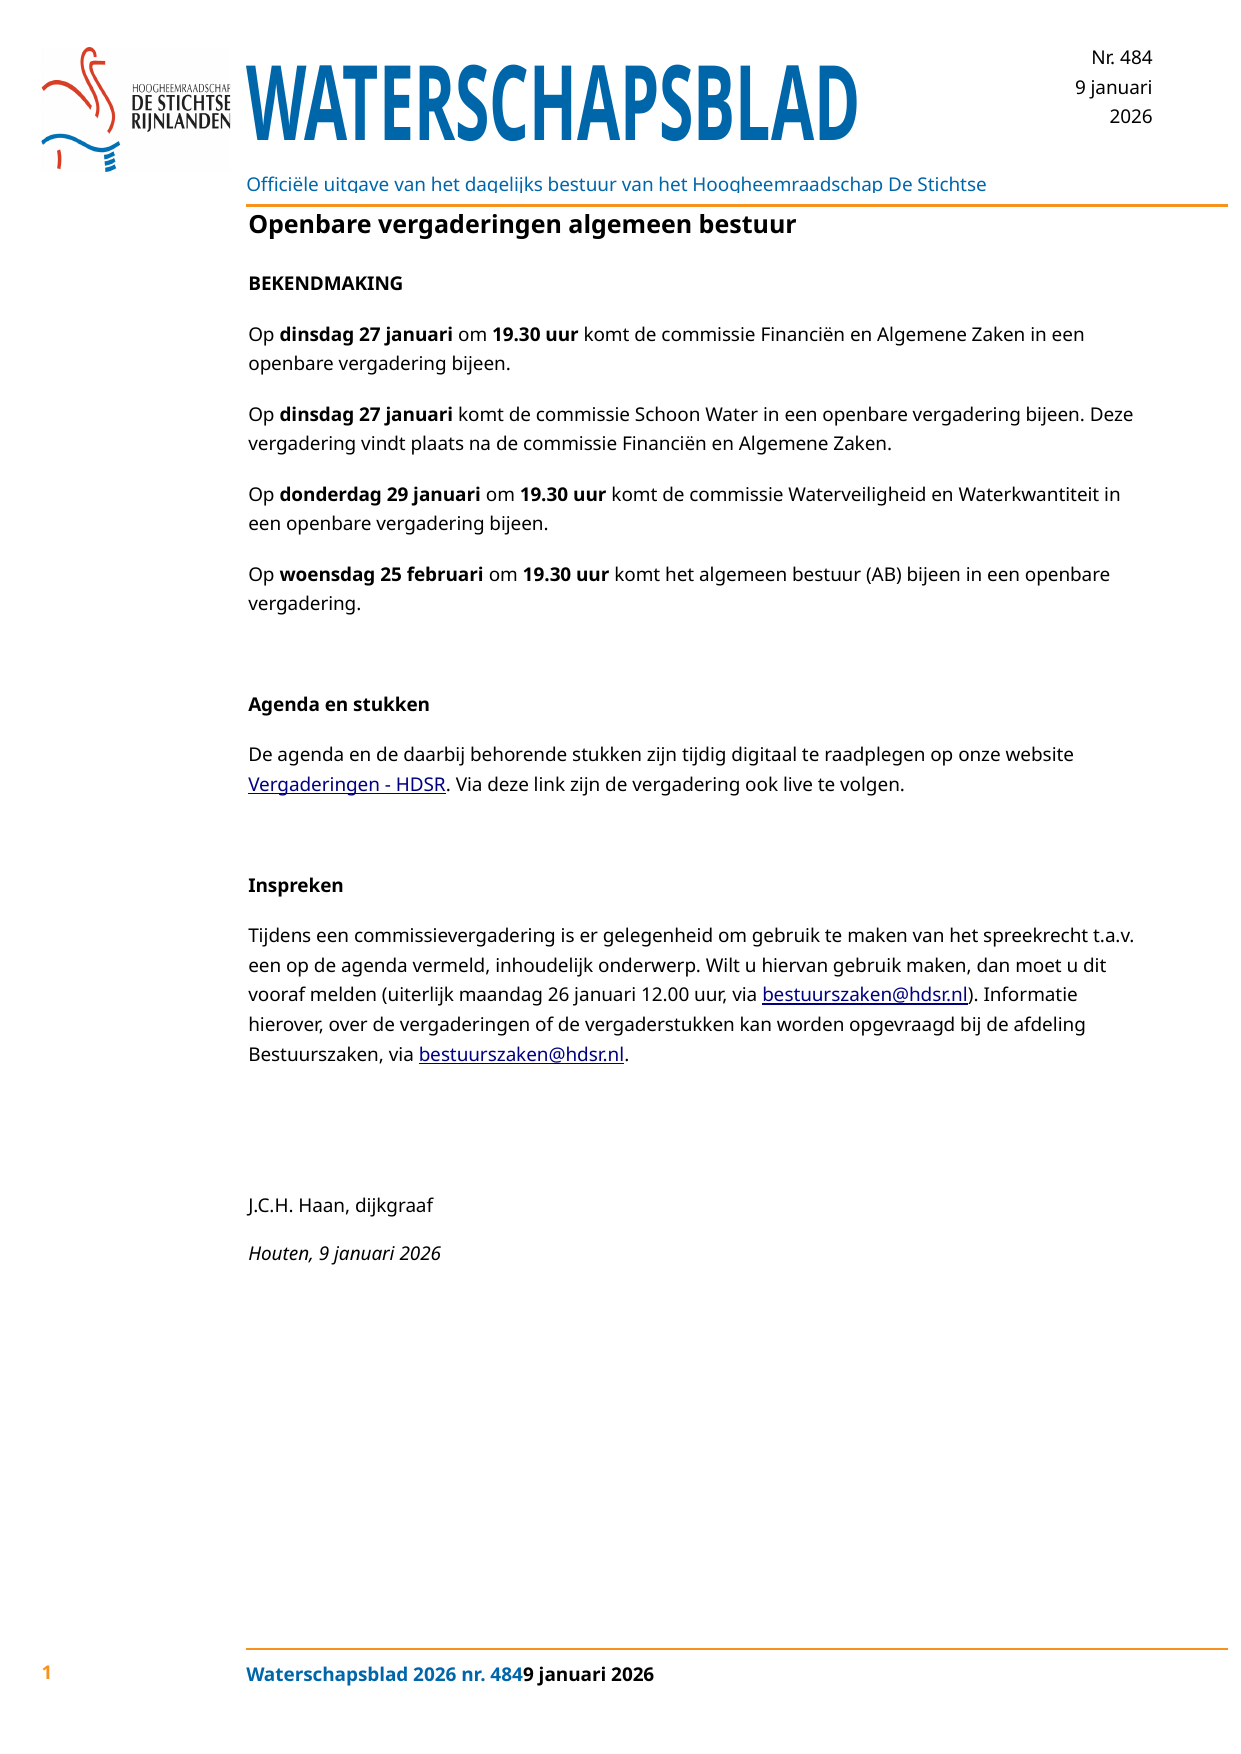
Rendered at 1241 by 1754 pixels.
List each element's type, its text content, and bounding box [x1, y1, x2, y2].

text BEKENDMAKING [248, 270, 1152, 296]
text Op woensdag 25 februari om 19.30 uur komt het algemeen bestuur (AB) bijeen in een openbare vergadering. [248, 561, 1152, 616]
text Op dinsdag 27 januari om 19.30 uur komt de commissie Financiën en Algemene Zaken in een openbare vergadering bijeen. [248, 321, 1152, 376]
text J.C.H. Haan, dijkgraaf [248, 1192, 1152, 1218]
text De agenda en de daarbij behorende stukken zijn tijdig digitaal te raadplegen op onze website Vergaderingen - HDSR. Via deze link zijn de vergadering ook live te volgen. [248, 742, 1152, 797]
text Openbare vergaderingen algemeen bestuur [248, 207, 1152, 241]
text Op donderdag 29 januari om 19.30 uur komt de commissie Waterveiligheid en Waterkwantiteit in een openbare vergadering bijeen. [248, 481, 1152, 536]
text Houten, 9 januari 2026 [248, 1240, 1152, 1266]
text Tijdens een commissievergadering is er gelegenheid om gebruik te maken van het spreekrecht t.a.v. een op de agenda vermeld, inhoudelijk onderwerp. Wilt u hiervan gebruik maken, dan moet u dit vooraf melden (uiterlijk maandag 26 januari 12.00 uur, via bestuurszaken@hdsr.nl). Informatie hierover, over de vergaderingen of de vergaderstukken kan worden opgevraagd bij de afdeling Bestuurszaken, via bestuurszaken@hdsr.nl. [248, 922, 1152, 1066]
text Inspreken [248, 872, 1152, 898]
text Op dinsdag 27 januari komt de commissie Schoon Water in een openbare vergadering bijeen. Deze vergadering vindt plaats na de commissie Financiën en Algemene Zaken. [248, 401, 1152, 456]
picture [41, 47, 231, 172]
text Agenda en stukken [248, 691, 1152, 717]
